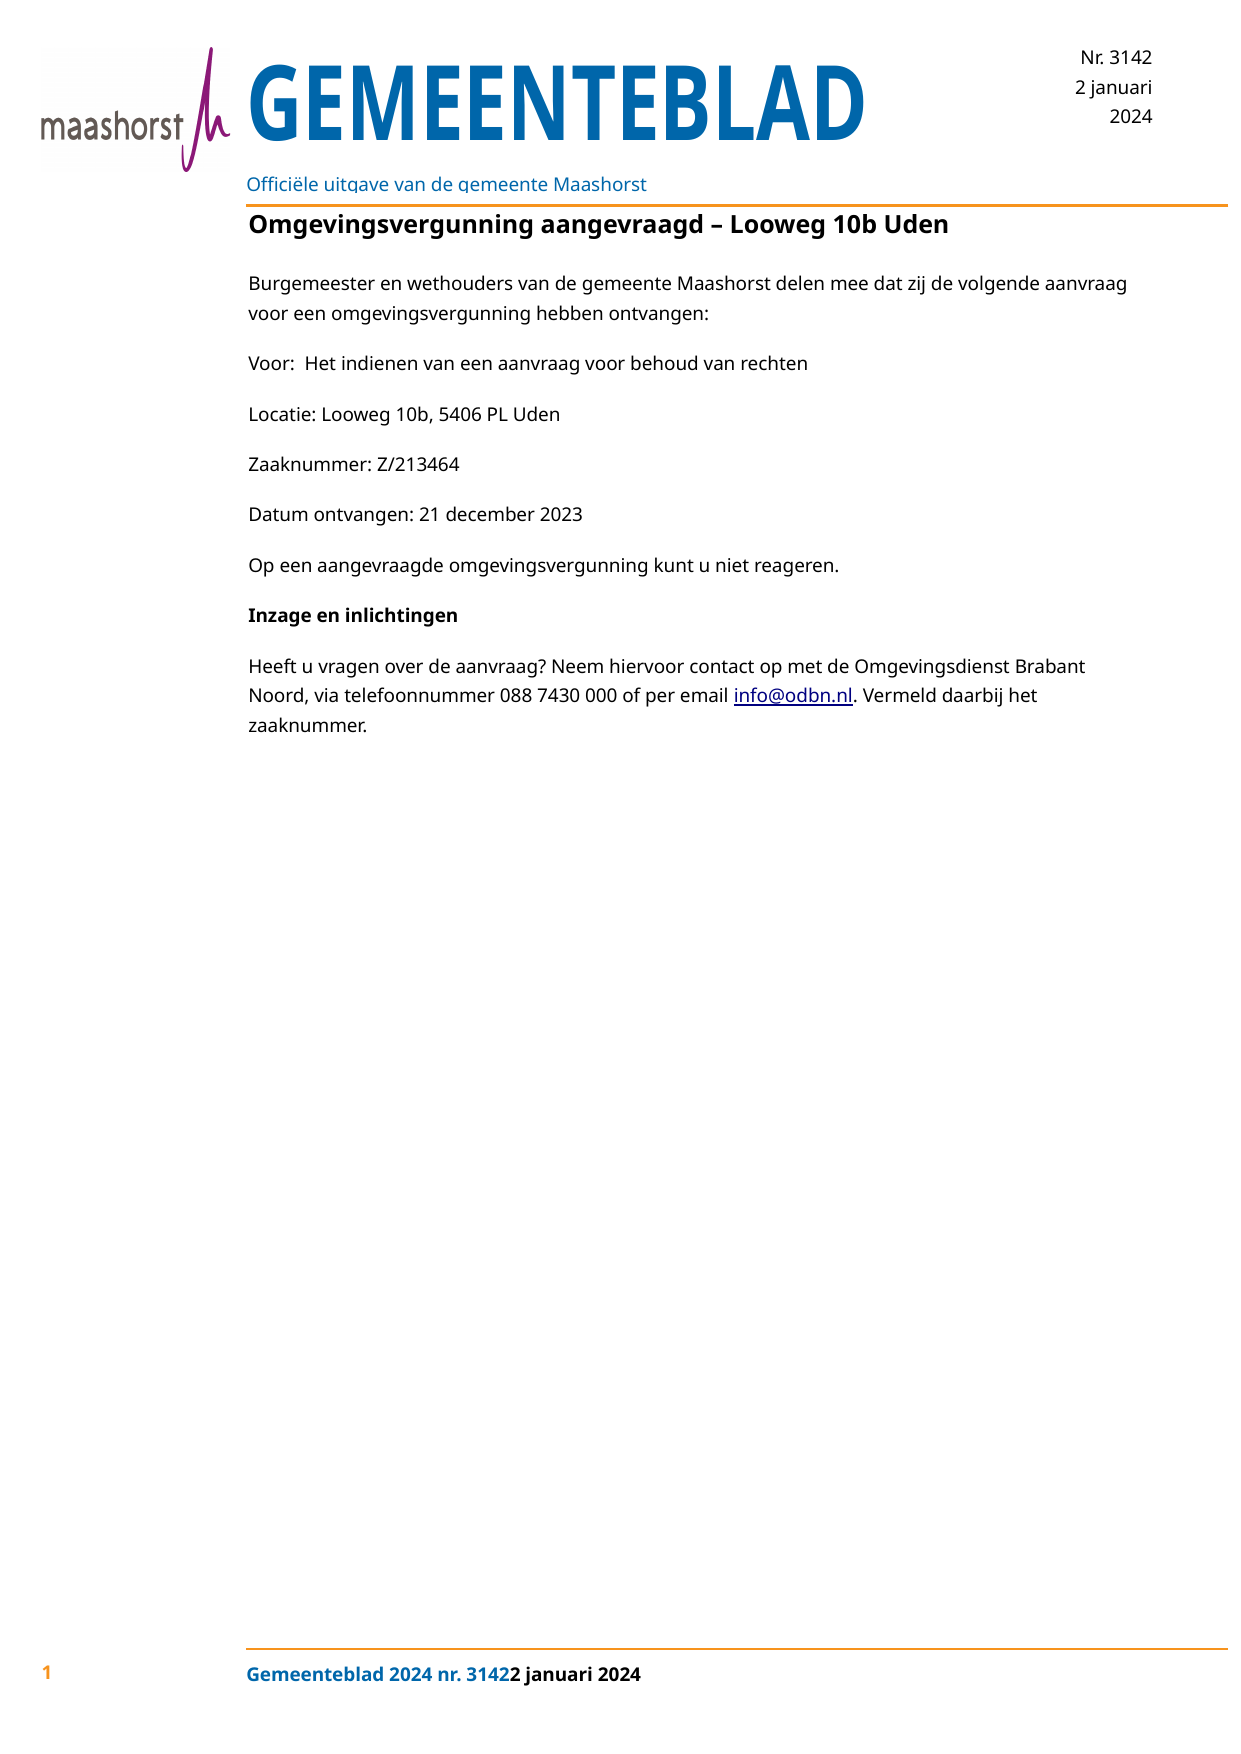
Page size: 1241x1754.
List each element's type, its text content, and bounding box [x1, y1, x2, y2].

text Zaaknummer: Z/213464 [248, 451, 1152, 477]
text Burgemeester en wethouders van de gemeente Maashorst delen mee dat zij de volgende aanvraag voor een omgevingsvergunning hebben ontvangen: [248, 270, 1152, 326]
text Voor: Het indienen van een aanvraag voor behoud van rechten [248, 350, 1152, 376]
text Datum ontvangen: 21 december 2023 [248, 502, 1152, 527]
picture [41, 47, 231, 172]
text Locatie: Looweg 10b, 5406 PL Uden [248, 401, 1152, 426]
text Op een aangevraagde omgevingsvergunning kunt u niet reageren. [248, 552, 1152, 578]
text Heeft u vragen over de aanvraag? Neem hiervoor contact op met de Omgevingsdienst Brabant Noord, via telefoonnummer 088 7430 000 of per email info@odbn.nl. Vermeld daarbij het zaaknummer. [248, 653, 1152, 738]
text Omgevingsvergunning aangevraagd – Looweg 10b Uden [248, 207, 1152, 241]
text Inzage en inlichtingen [248, 602, 1152, 628]
